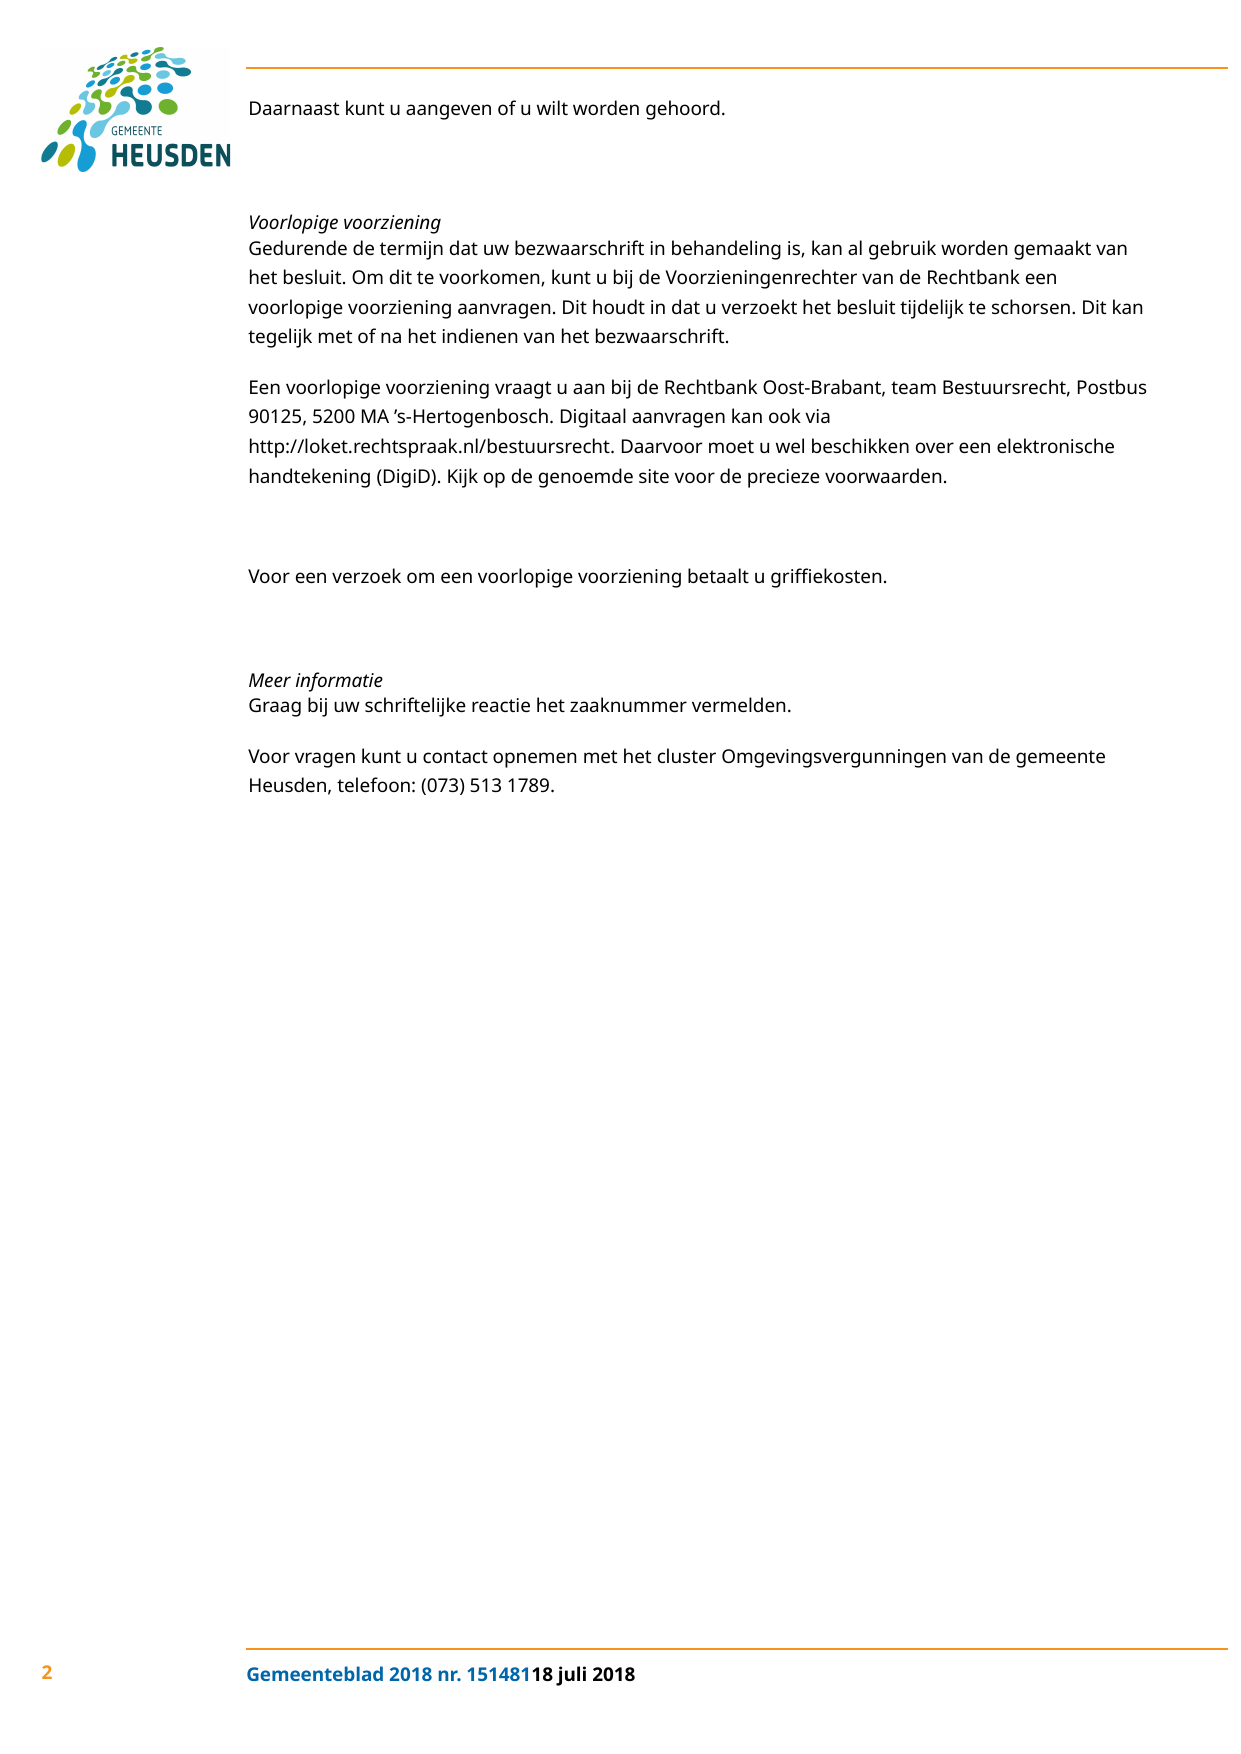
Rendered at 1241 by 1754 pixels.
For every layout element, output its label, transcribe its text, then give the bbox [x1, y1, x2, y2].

text Daarnaast kunt u aangeven of u wilt worden gehoord. [248, 95, 1152, 121]
text Graag bij uw schriftelijke reactie het zaaknummer vermelden. [248, 693, 1152, 718]
text Voor een verzoek om een voorlopige voorziening betaalt u griffiekosten. [248, 564, 1152, 589]
text Voorlopige voorziening [248, 209, 1152, 235]
picture [41, 47, 231, 172]
text Een voorlopige voorziening vraagt u aan bij de Rechtbank Oost-Brabant, team Bestuursrecht, Postbus 90125, 5200 MA ’s-Hertogenbosch. Digitaal aanvragen kan ook via http://loket.rechtspraak.nl/bestuursrecht. Daarvoor moet u wel beschikken over een elektronische handtekening (DigiD). Kijk op de genoemde site voor de precieze voorwaarden. [248, 374, 1152, 488]
text Meer informatie [248, 667, 1152, 693]
text Gedurende de termijn dat uw bezwaarschrift in behandeling is, kan al gebruik worden gemaakt van het besluit. Om dit te voorkomen, kunt u bij de Voorzieningenrechter van de Rechtbank een voorlopige voorziening aanvragen. Dit houdt in dat u verzoekt het besluit tijdelijk te schorsen. Dit kan tegelijk met of na het indienen van het bezwaarschrift. [248, 235, 1152, 349]
text Voor vragen kunt u contact opnemen met het cluster Omgevingsvergunningen van de gemeente Heusden, telefoon: (073) 513 1789. [248, 743, 1152, 798]
